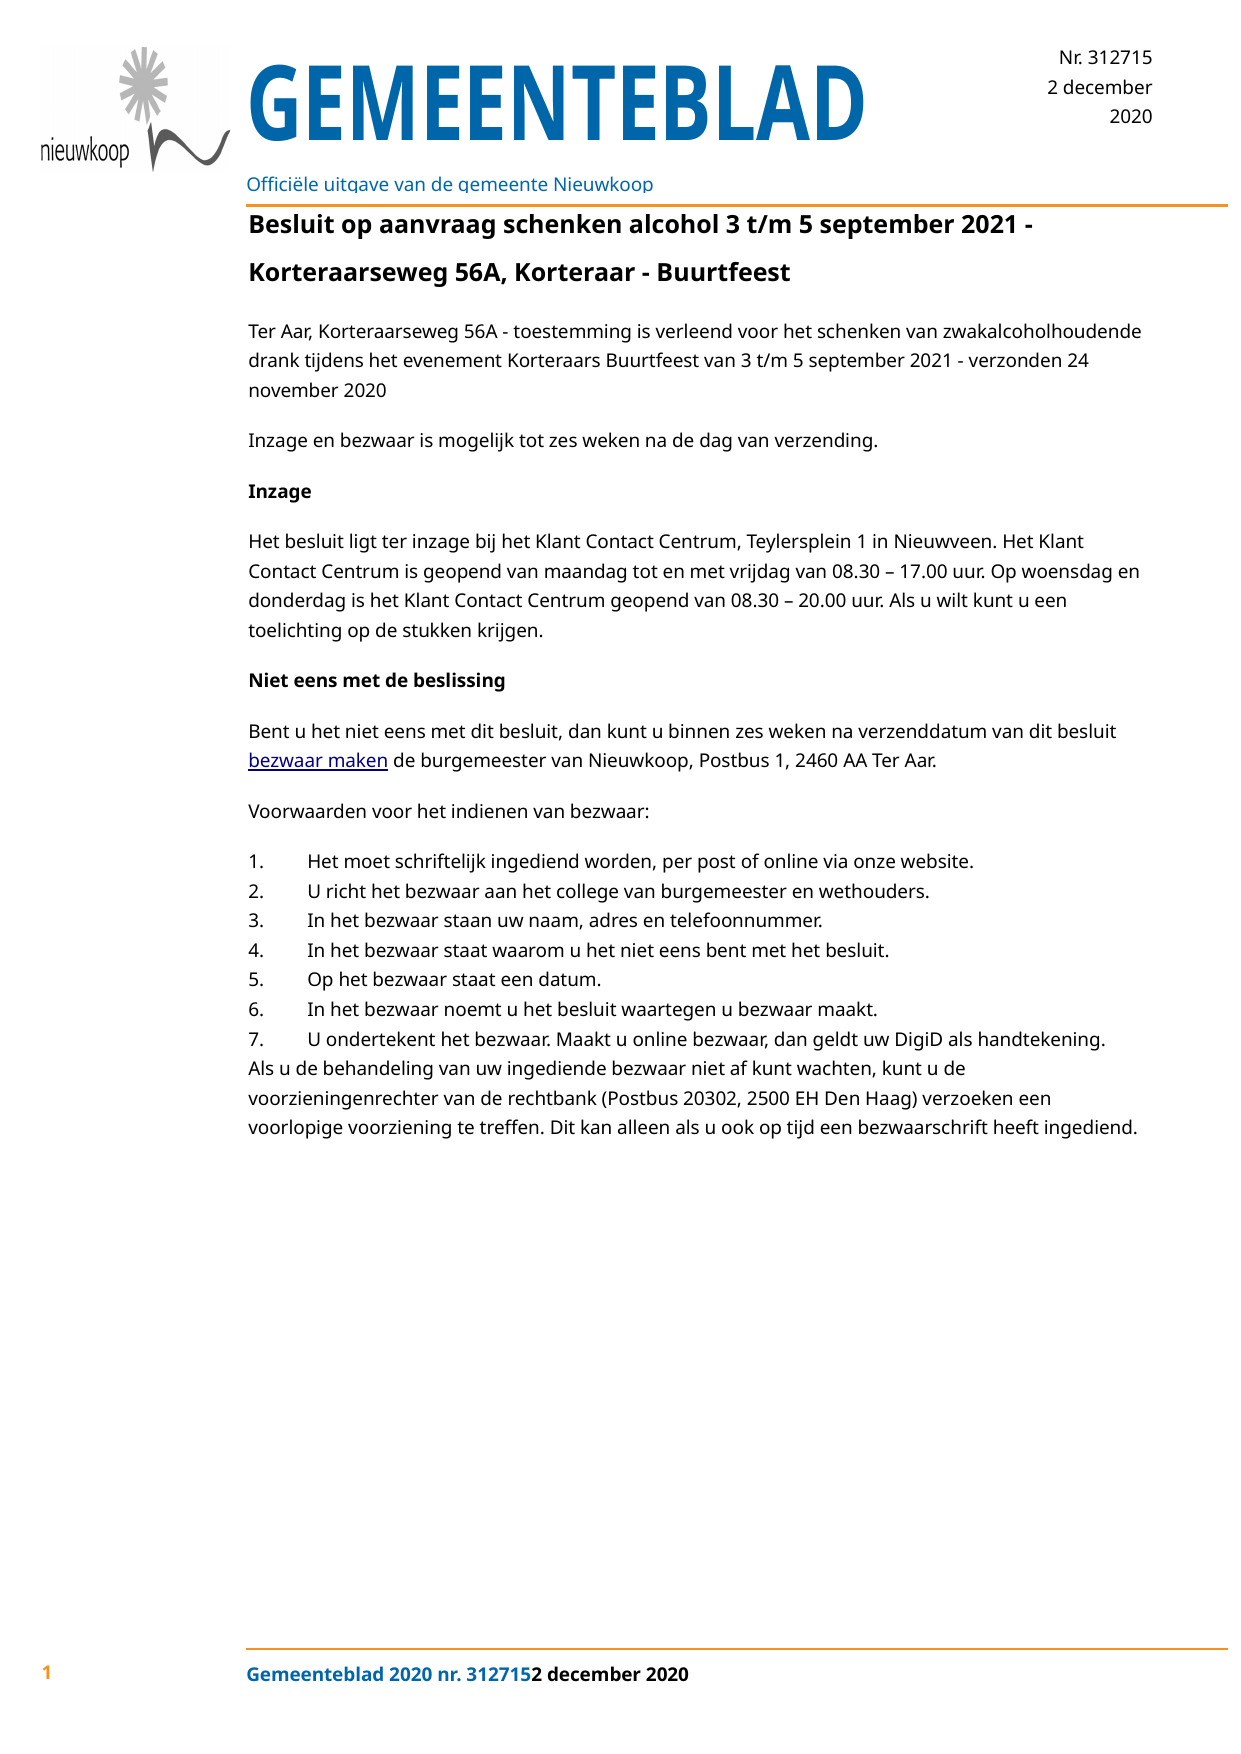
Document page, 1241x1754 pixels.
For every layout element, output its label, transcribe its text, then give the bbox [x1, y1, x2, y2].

list In het bezwaar noemt u het besluit waartegen u bezwaar maakt. [248, 996, 1152, 1022]
list Het moet schriftelijk ingediend worden, per post of online via onze website. [248, 848, 1152, 874]
text Besluit op aanvraag schenken alcohol 3 t/m 5 september 2021 - Korteraarseweg 56A, Korteraar - Buurtfeest [248, 207, 1152, 288]
text Inzage [248, 478, 1152, 504]
text Bent u het niet eens met dit besluit, dan kunt u binnen zes weken na verzenddatum van dit besluit bezwaar maken de burgemeester van Nieuwkoop, Postbus 1, 2460 AA Ter Aar. [248, 718, 1152, 773]
list In het bezwaar staan uw naam, adres en telefoonnummer. [248, 907, 1152, 933]
text Niet eens met de beslissing [248, 667, 1152, 693]
text Voorwaarden voor het indienen van bezwaar: [248, 798, 1152, 824]
text Het besluit ligt ter inzage bij het Klant Contact Centrum, Teylersplein 1 in Nieuwveen. Het Klant Contact Centrum is geopend van maandag tot en met vrijdag van 08.30 – 17.00 uur. Op woensdag en donderdag is het Klant Contact Centrum geopend van 08.30 – 20.00 uur. Als u wilt kunt u een toelichting op de stukken krijgen. [248, 528, 1152, 643]
text Inzage en bezwaar is mogelijk tot zes weken na de dag van verzending. [248, 427, 1152, 453]
picture [41, 47, 231, 172]
text Ter Aar, Korteraarseweg 56A - toestemming is verleend voor het schenken van zwakalcoholhoudende drank tijdens het evenement Korteraars Buurtfeest van 3 t/m 5 september 2021 - verzonden 24 november 2020 [248, 318, 1152, 403]
list In het bezwaar staat waarom u het niet eens bent met het besluit. [248, 937, 1152, 963]
text Als u de behandeling van uw ingediende bezwaar niet af kunt wachten, kunt u de voorzieningenrechter van de rechtbank (Postbus 20302, 2500 EH Den Haag) verzoeken een voorlopige voorziening te treffen. Dit kan alleen als u ook op tijd een bezwaarschrift heeft ingediend. [248, 1055, 1152, 1140]
list U richt het bezwaar aan het college van burgemeester en wethouders. [248, 878, 1152, 904]
list U ondertekent het bezwaar. Maakt u online bezwaar, dan geldt uw DigiD als handtekening. [248, 1026, 1152, 1052]
list Op het bezwaar staat een datum. [248, 967, 1152, 992]
